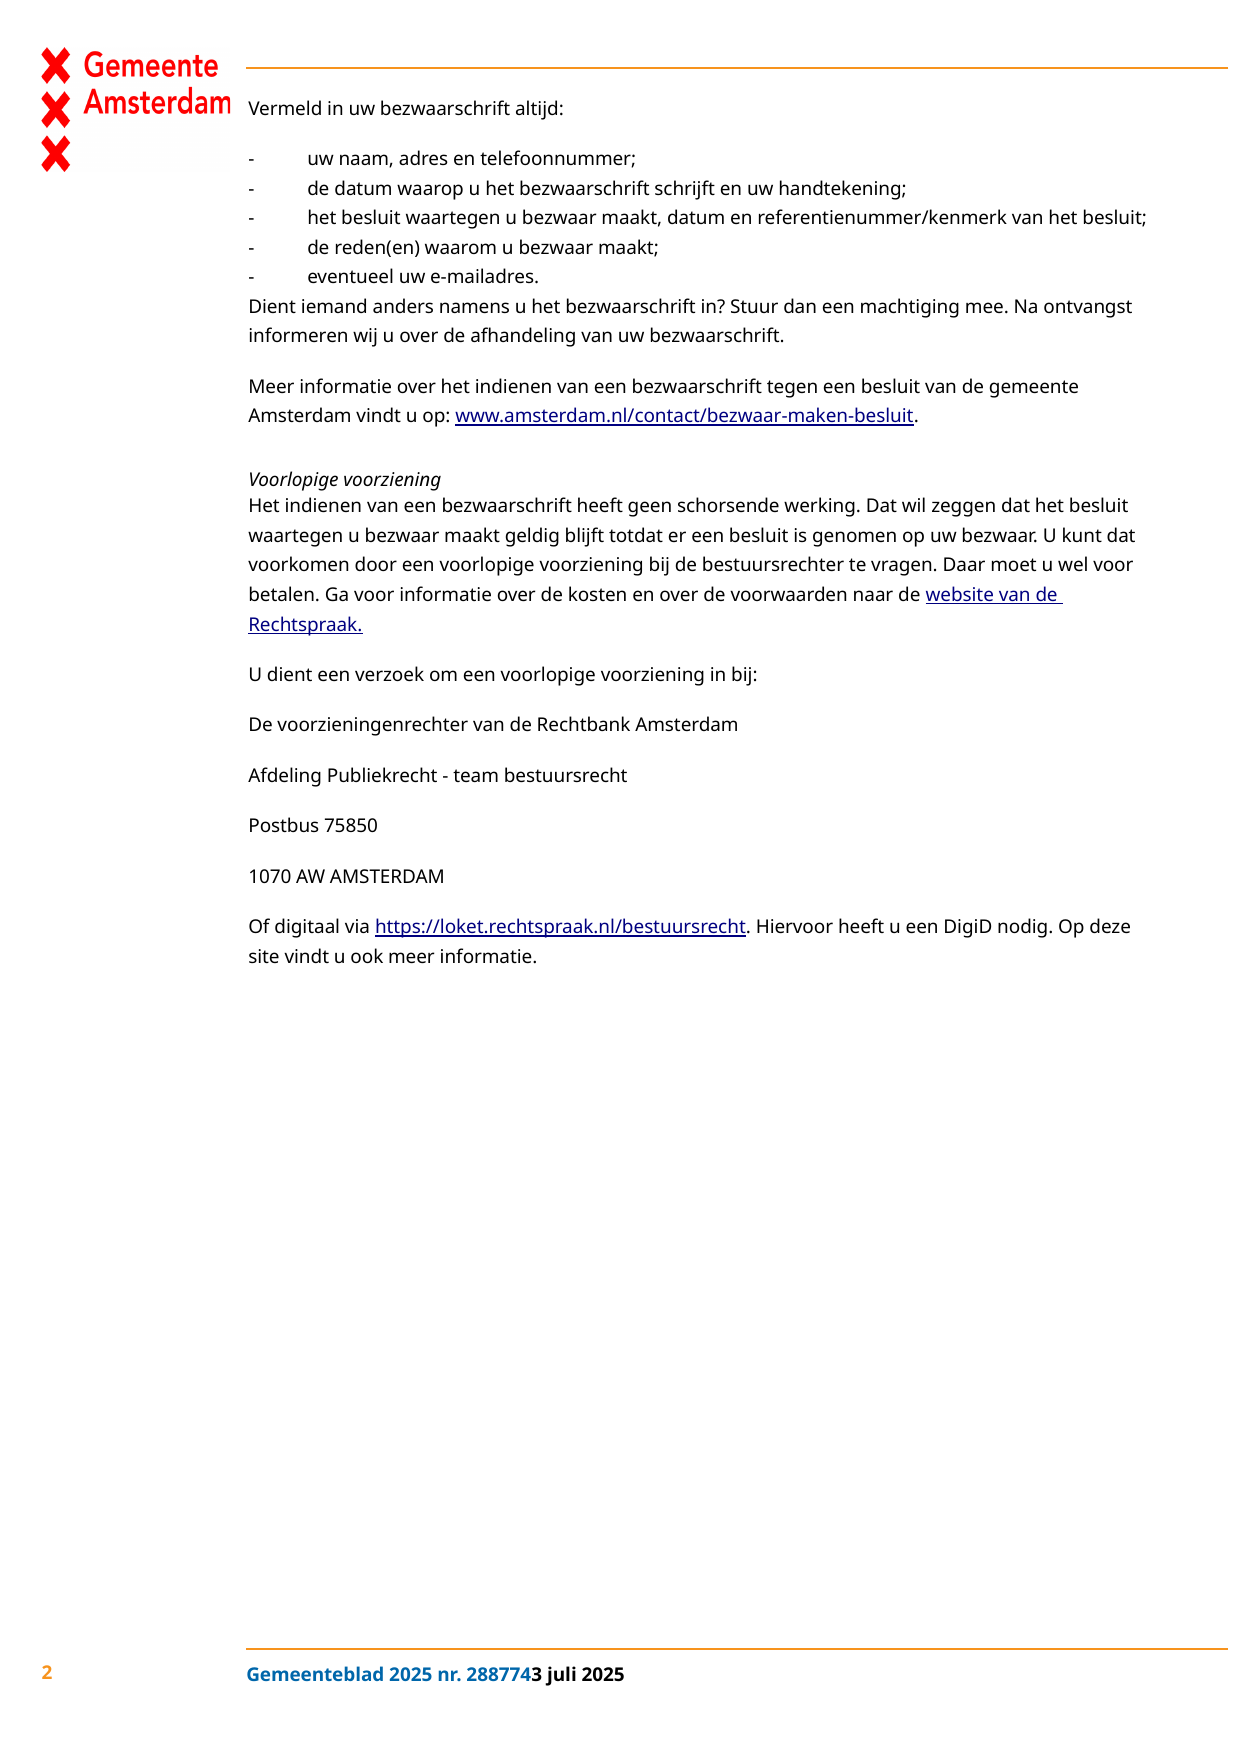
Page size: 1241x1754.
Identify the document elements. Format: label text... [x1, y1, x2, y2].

text 1070 AW AMSTERDAM [248, 863, 1152, 888]
list de reden(en) waarom u bezwaar maakt; [248, 234, 1152, 260]
text Meer informatie over het indienen van een bezwaarschrift tegen een besluit van de gemeente Amsterdam vindt u op: www.amsterdam.nl/contact/bezwaar-maken-besluit. [248, 373, 1152, 428]
text Dient iemand anders namens u het bezwaarschrift in? Stuur dan een machtiging mee. Na ontvangst informeren wij u over de afhandeling van uw bezwaarschrift. [248, 293, 1152, 348]
text Voorlopige voorziening [248, 467, 1152, 492]
text Vermeld in uw bezwaarschrift altijd: [248, 95, 1152, 121]
list uw naam, adres en telefoonnummer; [248, 145, 1152, 171]
text U dient een verzoek om een voorlopige voorziening in bij: [248, 661, 1152, 687]
text Afdeling Publiekrecht - team bestuursrecht [248, 762, 1152, 788]
list de datum waarop u het bezwaarschrift schrijft en uw handtekening; [248, 175, 1152, 201]
text Of digitaal via https://loket.rechtspraak.nl/bestuursrecht. Hiervoor heeft u een DigiD nodig. Op deze site vindt u ook meer informatie. [248, 913, 1152, 968]
list het besluit waartegen u bezwaar maakt, datum en referentienummer/kenmerk van het besluit; [248, 204, 1152, 230]
picture [41, 47, 231, 172]
text Het indienen van een bezwaarschrift heeft geen schorsende werking. Dat wil zeggen dat het besluit waartegen u bezwaar maakt geldig blijft totdat er een besluit is genomen op uw bezwaar. U kunt dat voorkomen door een voorlopige voorziening bij de bestuursrechter te vragen. Daar moet u wel voor betalen. Ga voor informatie over de kosten en over de voorwaarden naar de website van de Rechtspraak. [248, 492, 1152, 636]
text Postbus 75850 [248, 812, 1152, 838]
list eventueel uw e-mailadres. [248, 263, 1152, 289]
text De voorzieningenrechter van de Rechtbank Amsterdam [248, 712, 1152, 737]
